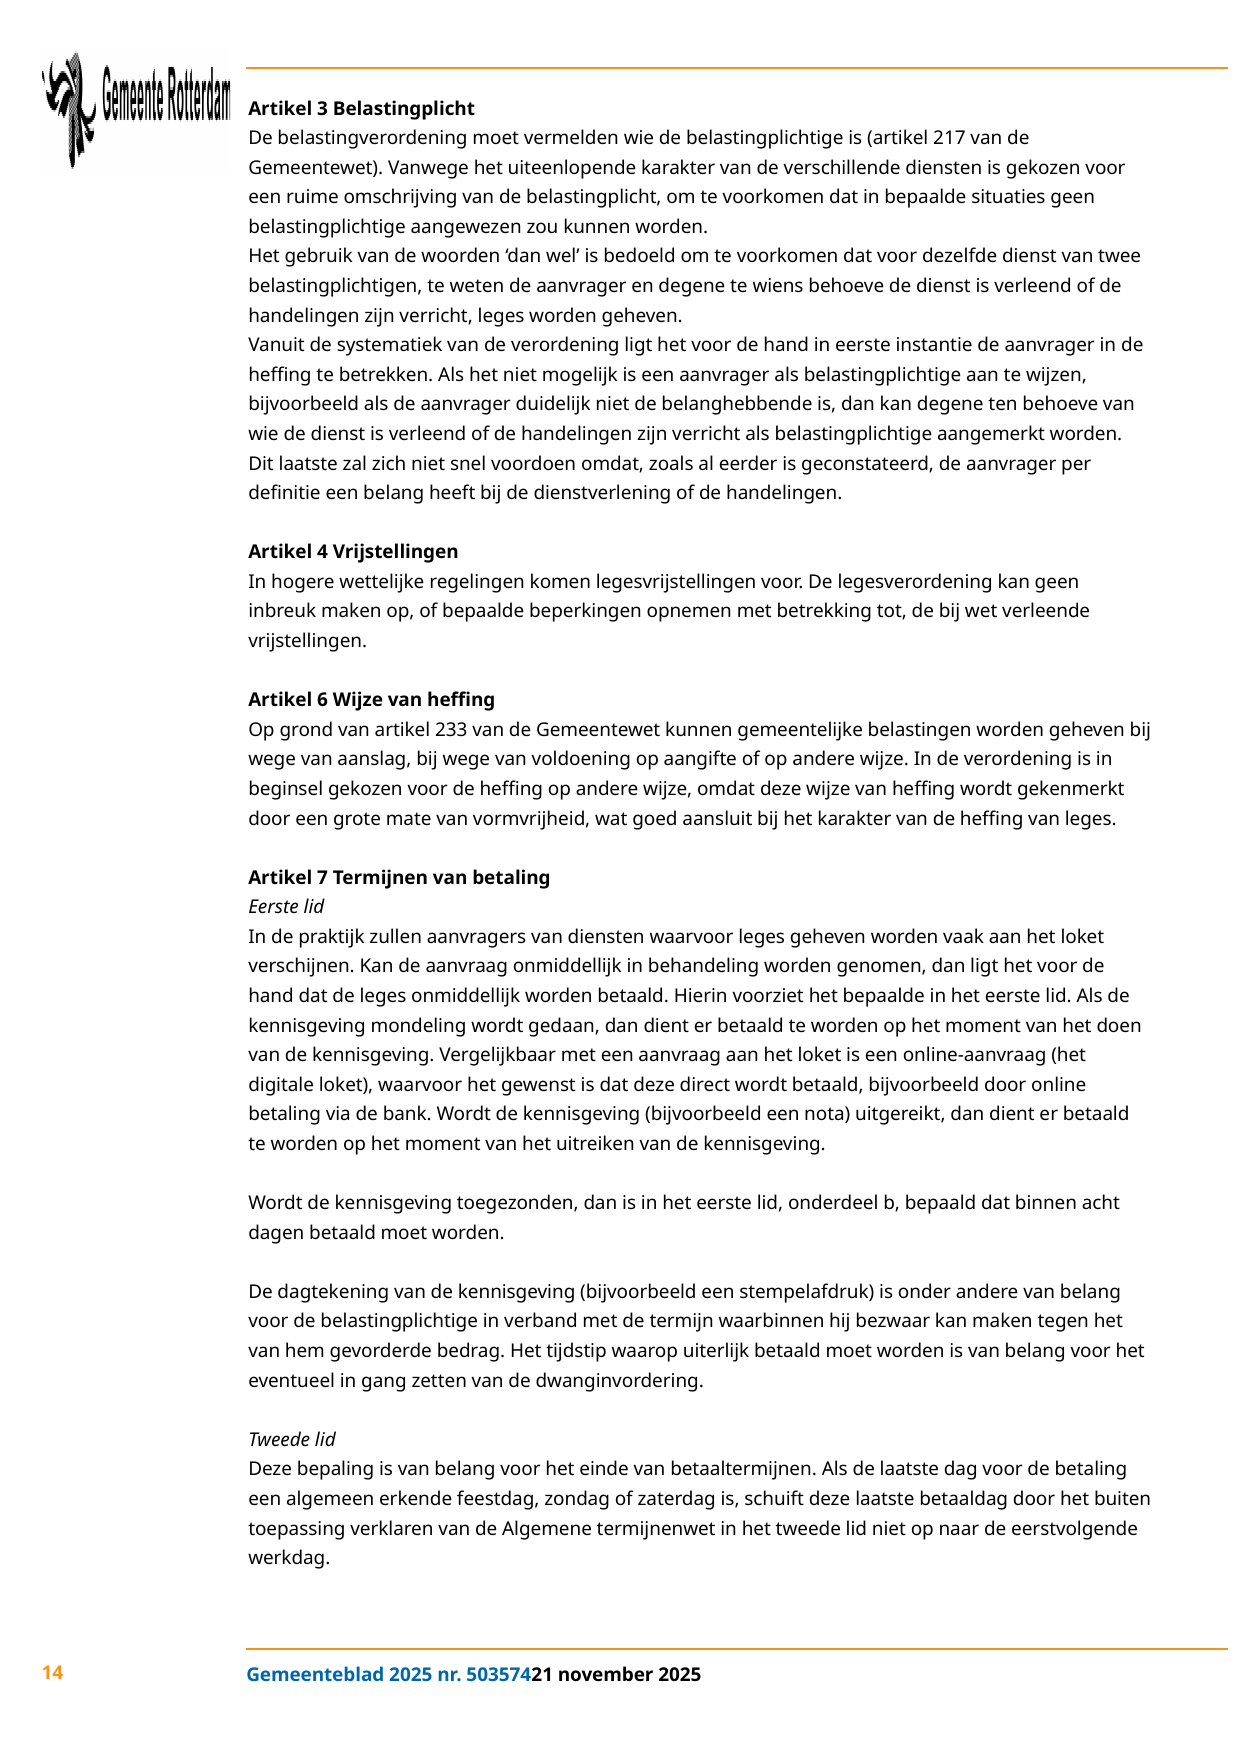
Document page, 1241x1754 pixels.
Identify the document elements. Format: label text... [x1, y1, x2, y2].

text Eerste lid [248, 893, 1152, 919]
text In hogere wettelijke regelingen komen legesvrijstellingen voor. De legesverordening kan geen inbreuk maken op, of bepaalde beperkingen opnemen met betrekking tot, de bij wet verleende vrijstellingen. [248, 568, 1152, 653]
text Op grond van artikel 233 van de Gemeentewet kunnen gemeentelijke belastingen worden geheven bij wege van aanslag, bij wege van voldoening op aangifte of op andere wijze. In de verordening is in beginsel gekozen voor de heffing op andere wijze, omdat deze wijze van heffing wordt gekenmerkt door een grote mate van vormvrijheid, wat goed aansluit bij het karakter van de heffing van leges. [248, 716, 1152, 831]
text Vanuit de systematiek van de verordening ligt het voor de hand in eerste instantie de aanvrager in de heffing te betrekken. Als het niet mogelijk is een aanvrager als belastingplichtige aan te wijzen, bijvoorbeeld als de aanvrager duidelijk niet de belanghebbende is, dan kan degene ten behoeve van wie de dienst is verleend of de handelingen zijn verricht als belastingplichtige aangemerkt worden. Dit laatste zal zich niet snel voordoen omdat, zoals al eerder is geconstateerd, de aanvrager per definitie een belang heeft bij de dienstverlening of de handelingen. [248, 331, 1152, 505]
text De dagtekening van de kennisgeving (bijvoorbeeld een stempelafdruk) is onder andere van belang voor de belastingplichtige in verband met de termijn waarbinnen hij bezwaar kan maken tegen het van hem gevorderde bedrag. Het tijdstip waarop uiterlijk betaald moet worden is van belang voor het eventueel in gang zetten van de dwanginvordering. [248, 1278, 1152, 1393]
picture [41, 47, 231, 172]
text Wordt de kennisgeving toegezonden, dan is in het eerste lid, onderdeel b, bepaald dat binnen acht dagen betaald moet worden. [248, 1189, 1152, 1245]
text Deze bepaling is van belang voor het einde van betaaltermijnen. Als de laatste dag voor de betaling een algemeen erkende feestdag, zondag of zaterdag is, schuift deze laatste betaaldag door het buiten toepassing verklaren van de Algemene termijnenwet in het tweede lid niet op naar de eerstvolgende werkdag. [248, 1456, 1152, 1570]
text Artikel 7 Termijnen van betaling [248, 864, 1152, 890]
text Artikel 4 Vrijstellingen [248, 538, 1152, 564]
text Artikel 3 Belastingplicht [248, 95, 1152, 121]
text De belastingverordening moet vermelden wie de belastingplichtige is (artikel 217 van de Gemeentewet). Vanwege het uiteenlopende karakter van de verschillende diensten is gekozen voor een ruime omschrijving van de belastingplicht, om te voorkomen dat in bepaalde situaties geen belastingplichtige aangewezen zou kunnen worden. [248, 124, 1152, 239]
text Artikel 6 Wijze van heffing [248, 686, 1152, 712]
text Tweede lid [248, 1426, 1152, 1452]
text Het gebruik van de woorden ‘dan wel’ is bedoeld om te voorkomen dat voor dezelfde dienst van twee belastingplichtigen, te weten de aanvrager en degene te wiens behoeve de dienst is verleend of de handelingen zijn verricht, leges worden geheven. [248, 243, 1152, 328]
text In de praktijk zullen aanvragers van diensten waarvoor leges geheven worden vaak aan het loket verschijnen. Kan de aanvraag onmiddellijk in behandeling worden genomen, dan ligt het voor de hand dat de leges onmiddellijk worden betaald. Hierin voorziet het bepaalde in het eerste lid. Als de kennisgeving mondeling wordt gedaan, dan dient er betaald te worden op het moment van het doen van de kennisgeving. Vergelijkbaar met een aanvraag aan het loket is een online-aanvraag (het digitale loket), waarvoor het gewenst is dat deze direct wordt betaald, bijvoorbeeld door online betaling via de bank. Wordt de kennisgeving (bijvoorbeeld een nota) uitgereikt, dan dient er betaald te worden op het moment van het uitreiken van de kennisgeving. [248, 923, 1152, 1156]
